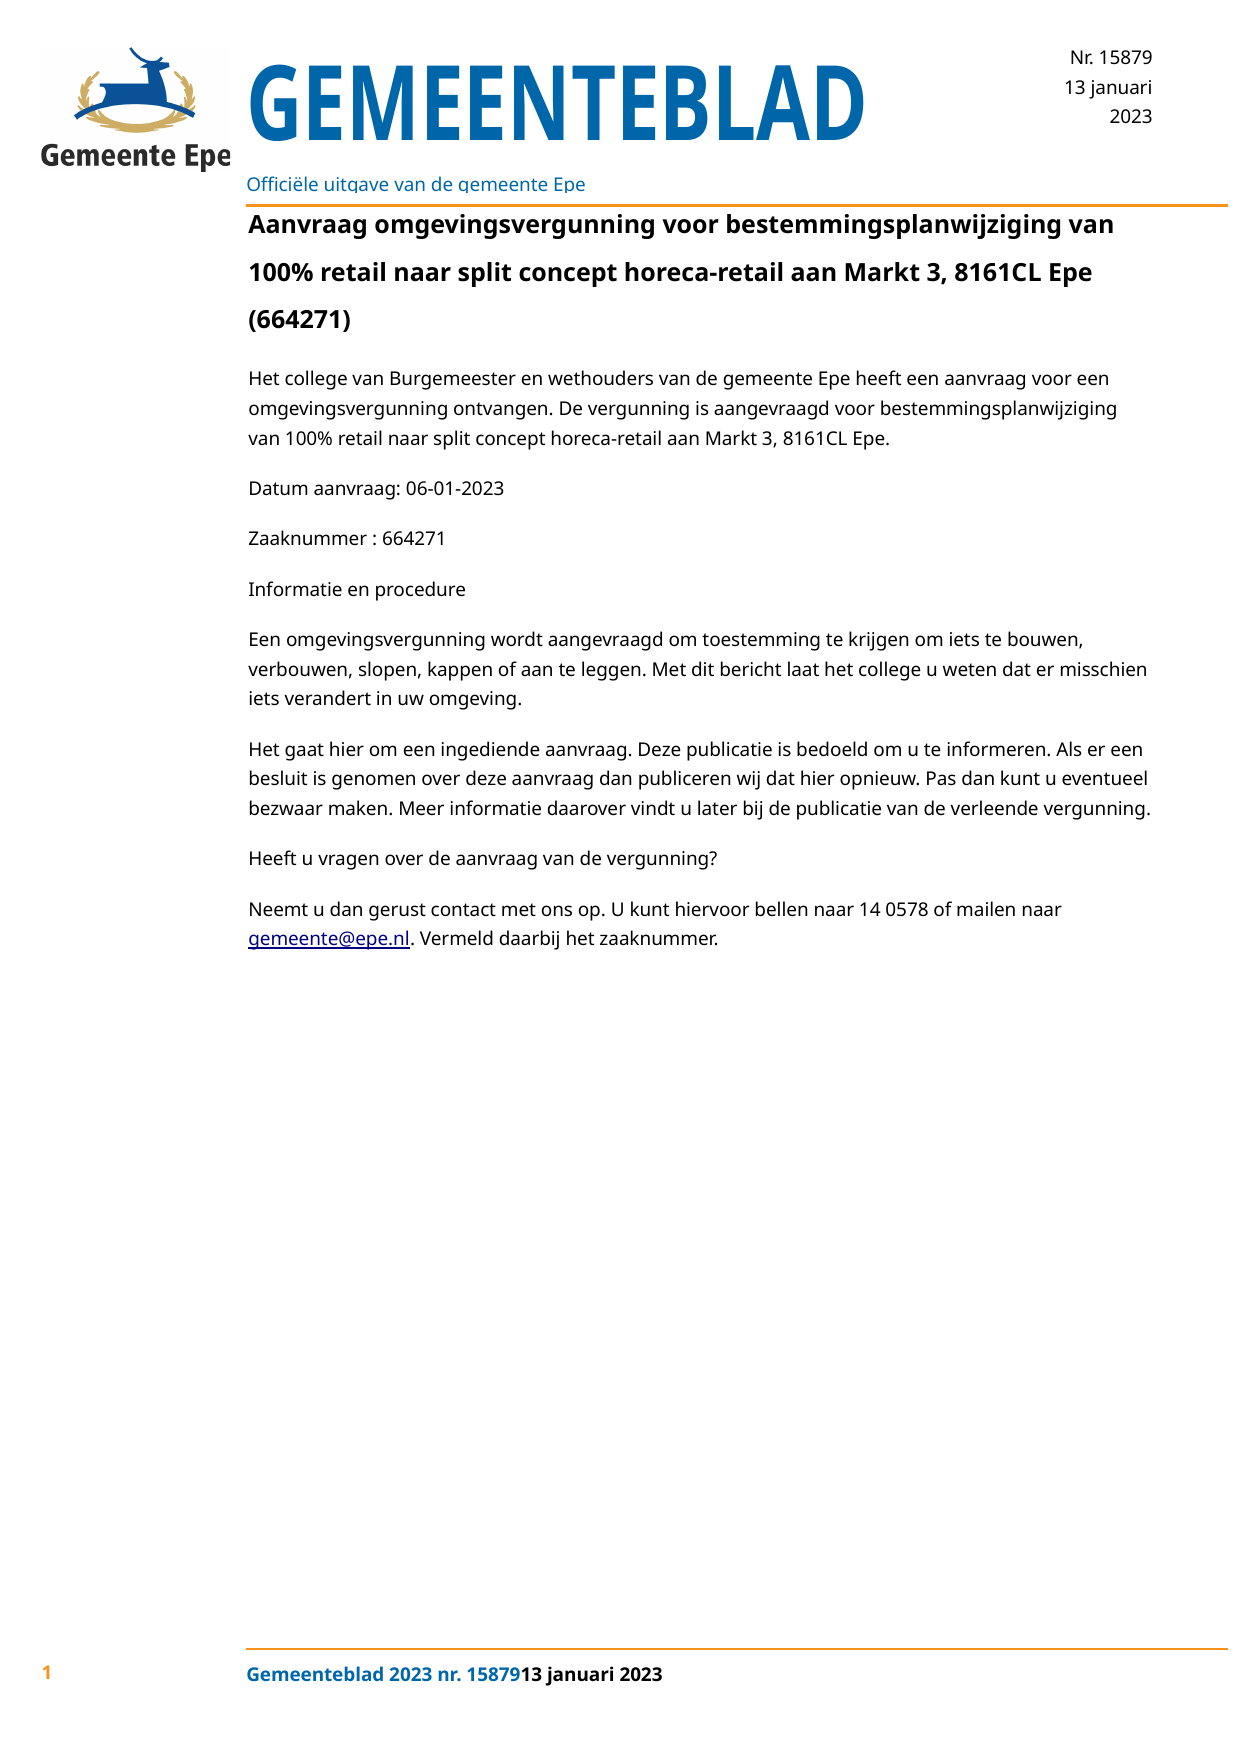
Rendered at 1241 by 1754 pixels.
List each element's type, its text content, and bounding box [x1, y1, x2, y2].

text Datum aanvraag: 06-01-2023 [248, 475, 1152, 501]
text Een omgevingsvergunning wordt aangevraagd om toestemming te krijgen om iets te bouwen, verbouwen, slopen, kappen of aan te leggen. Met dit bericht laat het college u weten dat er misschien iets verandert in uw omgeving. [248, 626, 1152, 711]
text Neemt u dan gerust contact met ons op. U kunt hiervoor bellen naar 14 0578 of mailen naar gemeente@epe.nl. Vermeld daarbij het zaaknummer. [248, 896, 1152, 951]
text Informatie en procedure [248, 576, 1152, 602]
picture [41, 47, 231, 172]
text Zaaknummer : 664271 [248, 526, 1152, 551]
text Het gaat hier om een ingediende aanvraag. Deze publicatie is bedoeld om u te informeren. Als er een besluit is genomen over deze aanvraag dan publiceren wij dat hier opnieuw. Pas dan kunt u eventueel bezwaar maken. Meer informatie daarover vindt u later bij de publicatie van de verleende vergunning. [248, 736, 1152, 821]
text Aanvraag omgevingsvergunning voor bestemmingsplanwijziging van 100% retail naar split concept horeca-retail aan Markt 3, 8161CL Epe (664271) [248, 207, 1152, 336]
text Het college van Burgemeester en wethouders van de gemeente Epe heeft een aanvraag voor een omgevingsvergunning ontvangen. De vergunning is aangevraagd voor bestemmingsplanwijziging van 100% retail naar split concept horeca-retail aan Markt 3, 8161CL Epe. [248, 366, 1152, 450]
text Heeft u vragen over de aanvraag van de vergunning? [248, 846, 1152, 871]
